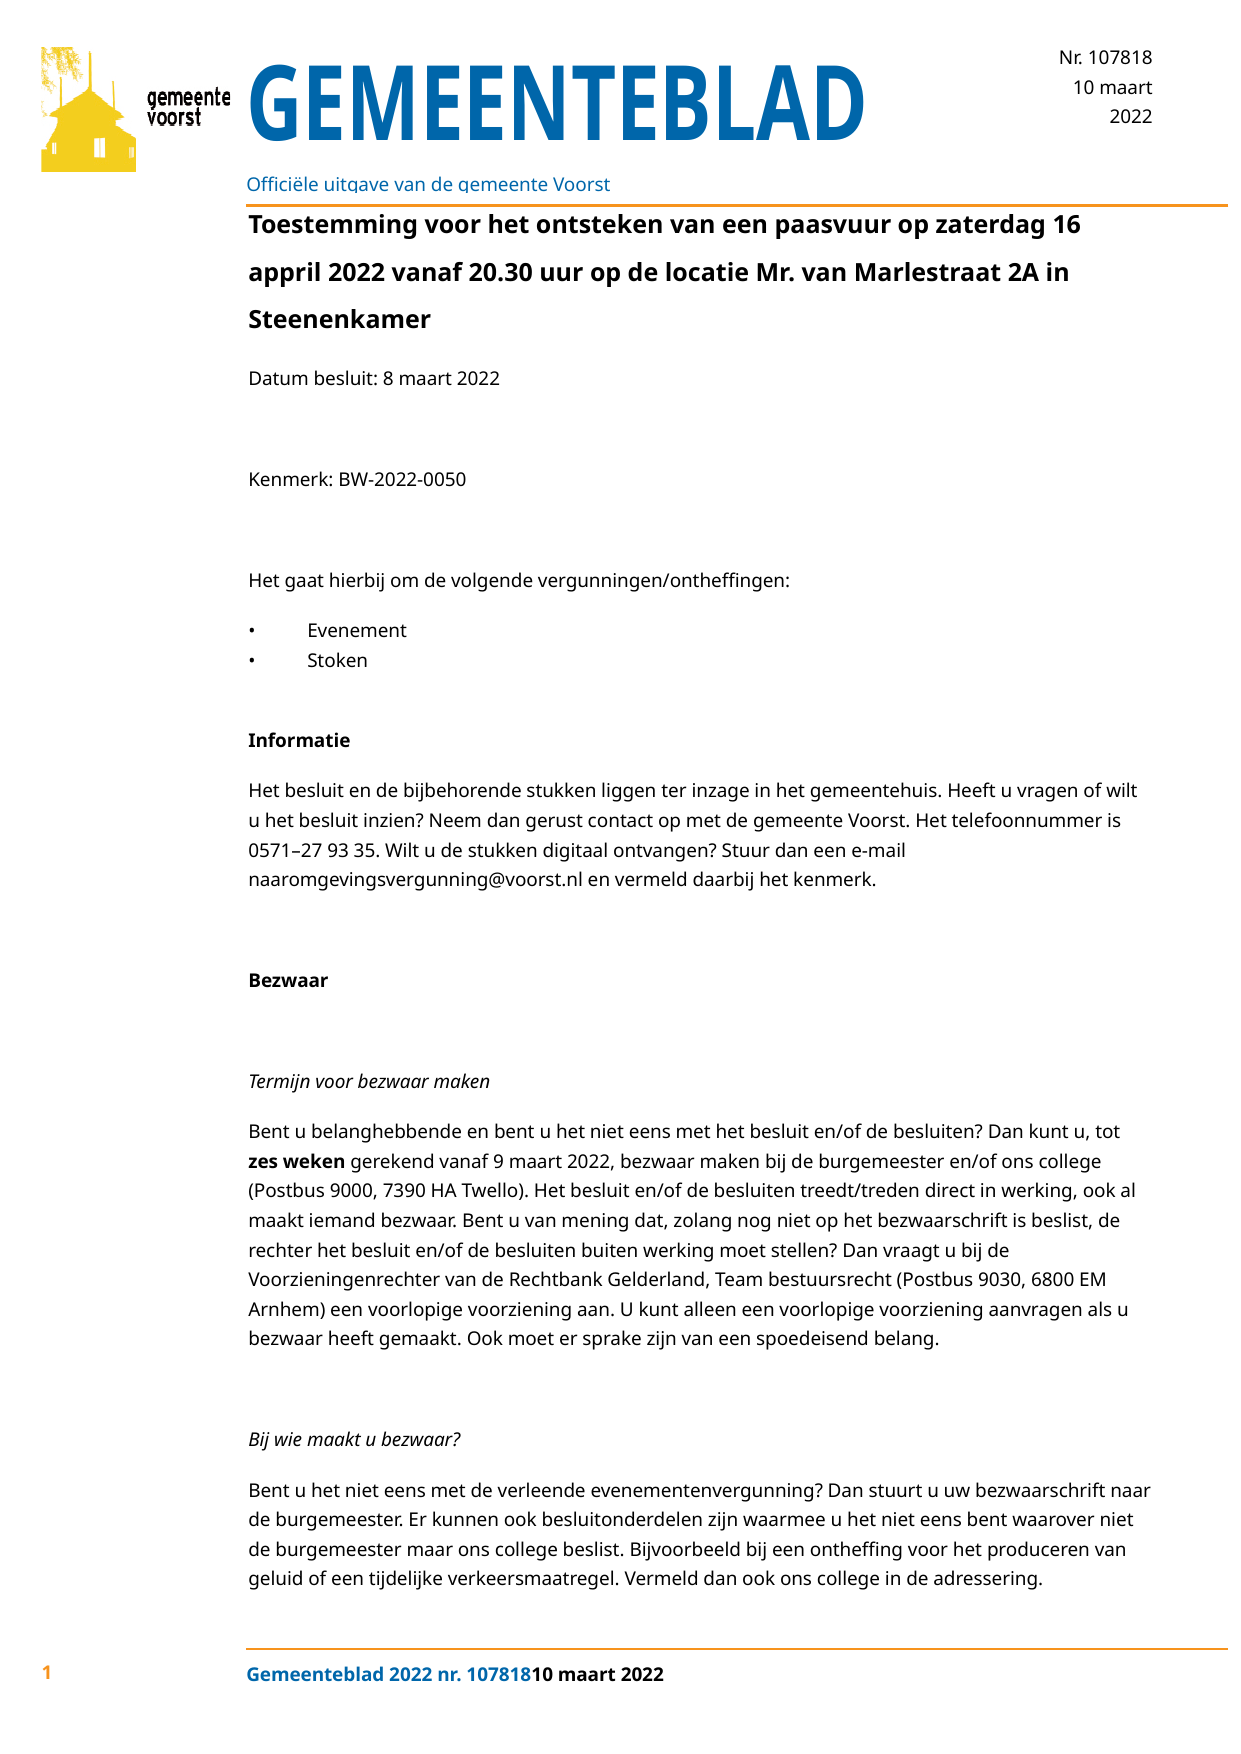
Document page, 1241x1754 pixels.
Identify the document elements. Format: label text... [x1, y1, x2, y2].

text Kenmerk: BW-2022-0050 [248, 466, 1152, 492]
text Datum besluit: 8 maart 2022 [248, 366, 1152, 391]
text Informatie [248, 727, 1152, 753]
text Bent u het niet eens met de verleende evenementenvergunning? Dan stuurt u uw bezwaarschrift naar de burgemeester. Er kunnen ook besluitonderdelen zijn waarmee u het niet eens bent waarover niet de burgemeester maar ons college beslist. Bijvoorbeeld bij een ontheffing voor het produceren van geluid of een tijdelijke verkeersmaatregel. Vermeld dan ook ons college in de adressering. [248, 1477, 1152, 1591]
text Het gaat hierbij om de volgende vergunningen/ontheffingen: [248, 567, 1152, 593]
text Het besluit en de bijbehorende stukken liggen ter inzage in het gemeentehuis. Heeft u vragen of wilt u het besluit inzien? Neem dan gerust contact op met de gemeente Voorst. Het telefoonnummer is 0571–27 93 35. Wilt u de stukken digitaal ontvangen? Stuur dan een e-mail naaromgevingsvergunning@voorst.nl en vermeld daarbij het kenmerk. [248, 778, 1152, 892]
text Bij wie maakt u bezwaar? [248, 1426, 1152, 1452]
text Termijn voor bezwaar maken [248, 1068, 1152, 1094]
text Bent u belanghebbende en bent u het niet eens met het besluit en/of de besluiten? Dan kunt u, tot zes weken gerekend vanaf 9 maart 2022, bezwaar maken bij de burgemeester en/of ons college (Postbus 9000, 7390 HA Twello). Het besluit en/of de besluiten treedt/treden direct in werking, ook al maakt iemand bezwaar. Bent u van mening dat, zolang nog niet op het bezwaarschrift is beslist, de rechter het besluit en/of de besluiten buiten werking moet stellen? Dan vraagt u bij de Voorzieningenrechter van de Rechtbank Gelderland, Team bestuursrecht (Postbus 9030, 6800 EM Arnhem) een voorlopige voorziening aan. U kunt alleen een voorlopige voorziening aanvragen als u bezwaar heeft gemaakt. Ook moet er sprake zijn van een spoedeisend belang. [248, 1118, 1152, 1351]
picture [41, 47, 231, 172]
list Evenement [248, 618, 1152, 643]
text Bezwaar [248, 967, 1152, 993]
text Toestemming voor het ontsteken van een paasvuur op zaterdag 16 appril 2022 vanaf 20.30 uur op de locatie Mr. van Marlestraat 2A in Steenenkamer [248, 207, 1152, 336]
list Stoken [248, 647, 1152, 673]
